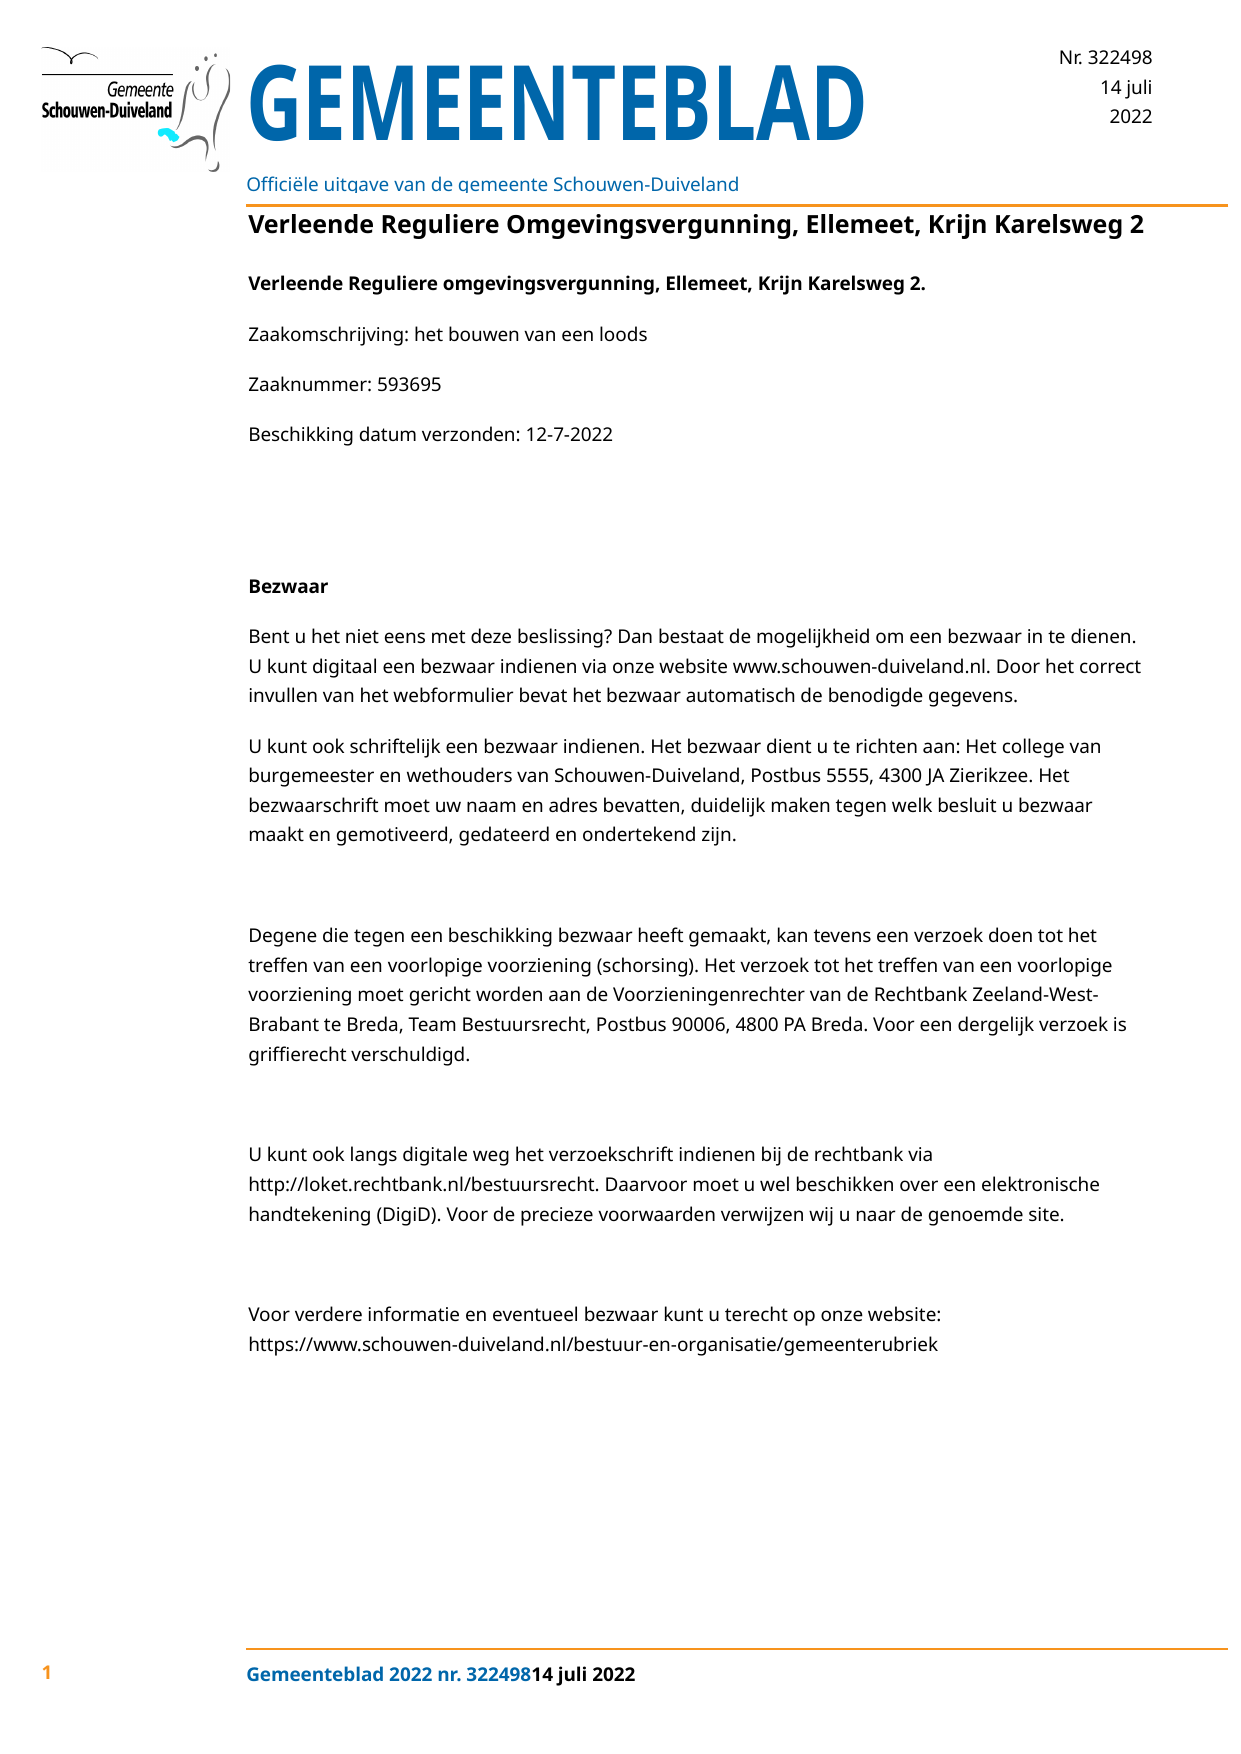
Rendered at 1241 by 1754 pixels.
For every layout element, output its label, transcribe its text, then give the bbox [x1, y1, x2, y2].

text Verleende Reguliere Omgevingsvergunning, Ellemeet, Krijn Karelsweg 2 [248, 207, 1152, 241]
text Beschikking datum verzonden: 12-7-2022 [248, 422, 1152, 447]
text Bent u het niet eens met deze beslissing? Dan bestaat de mogelijkheid om een bezwaar in te dienen. U kunt digitaal een bezwaar indienen via onze website www.schouwen-duiveland.nl. Door het correct invullen van het webformulier bevat het bezwaar automatisch de benodigde gegevens. [248, 623, 1152, 708]
text Voor verdere informatie en eventueel bezwaar kunt u terecht op onze website: https://www.schouwen-duiveland.nl/bestuur-en-organisatie/gemeenterubriek [248, 1302, 1152, 1357]
text U kunt ook langs digitale weg het verzoekschrift indienen bij de rechtbank via http://loket.rechtbank.nl/bestuursrecht. Daarvoor moet u wel beschikken over een elektronische handtekening (DigiD). Voor de precieze voorwaarden verwijzen wij u naar de genoemde site. [248, 1142, 1152, 1226]
text Verleende Reguliere omgevingsvergunning, Ellemeet, Krijn Karelsweg 2. [248, 270, 1152, 296]
text Degene die tegen een beschikking bezwaar heeft gemaakt, kan tevens een verzoek doen tot het treffen van een voorlopige voorziening (schorsing). Het verzoek tot het treffen van een voorlopige voorziening moet gericht worden aan de Voorzieningenrechter van de Rechtbank Zeeland-West-Brabant te Breda, Team Bestuursrecht, Postbus 90006, 4800 PA Breda. Voor een dergelijk verzoek is griffierecht verschuldigd. [248, 922, 1152, 1066]
text U kunt ook schriftelijk een bezwaar indienen. Het bezwaar dient u te richten aan: Het college van burgemeester en wethouders van Schouwen-Duiveland, Postbus 5555, 4300 JA Zierikzee. Het bezwaarschrift moet uw naam en adres bevatten, duidelijk maken tegen welk besluit u bezwaar maakt en gemotiveerd, gedateerd en ondertekend zijn. [248, 733, 1152, 847]
text Zaaknummer: 593695 [248, 371, 1152, 397]
text Bezwaar [248, 573, 1152, 598]
text Zaakomschrijving: het bouwen van een loods [248, 321, 1152, 346]
picture [41, 47, 231, 172]
